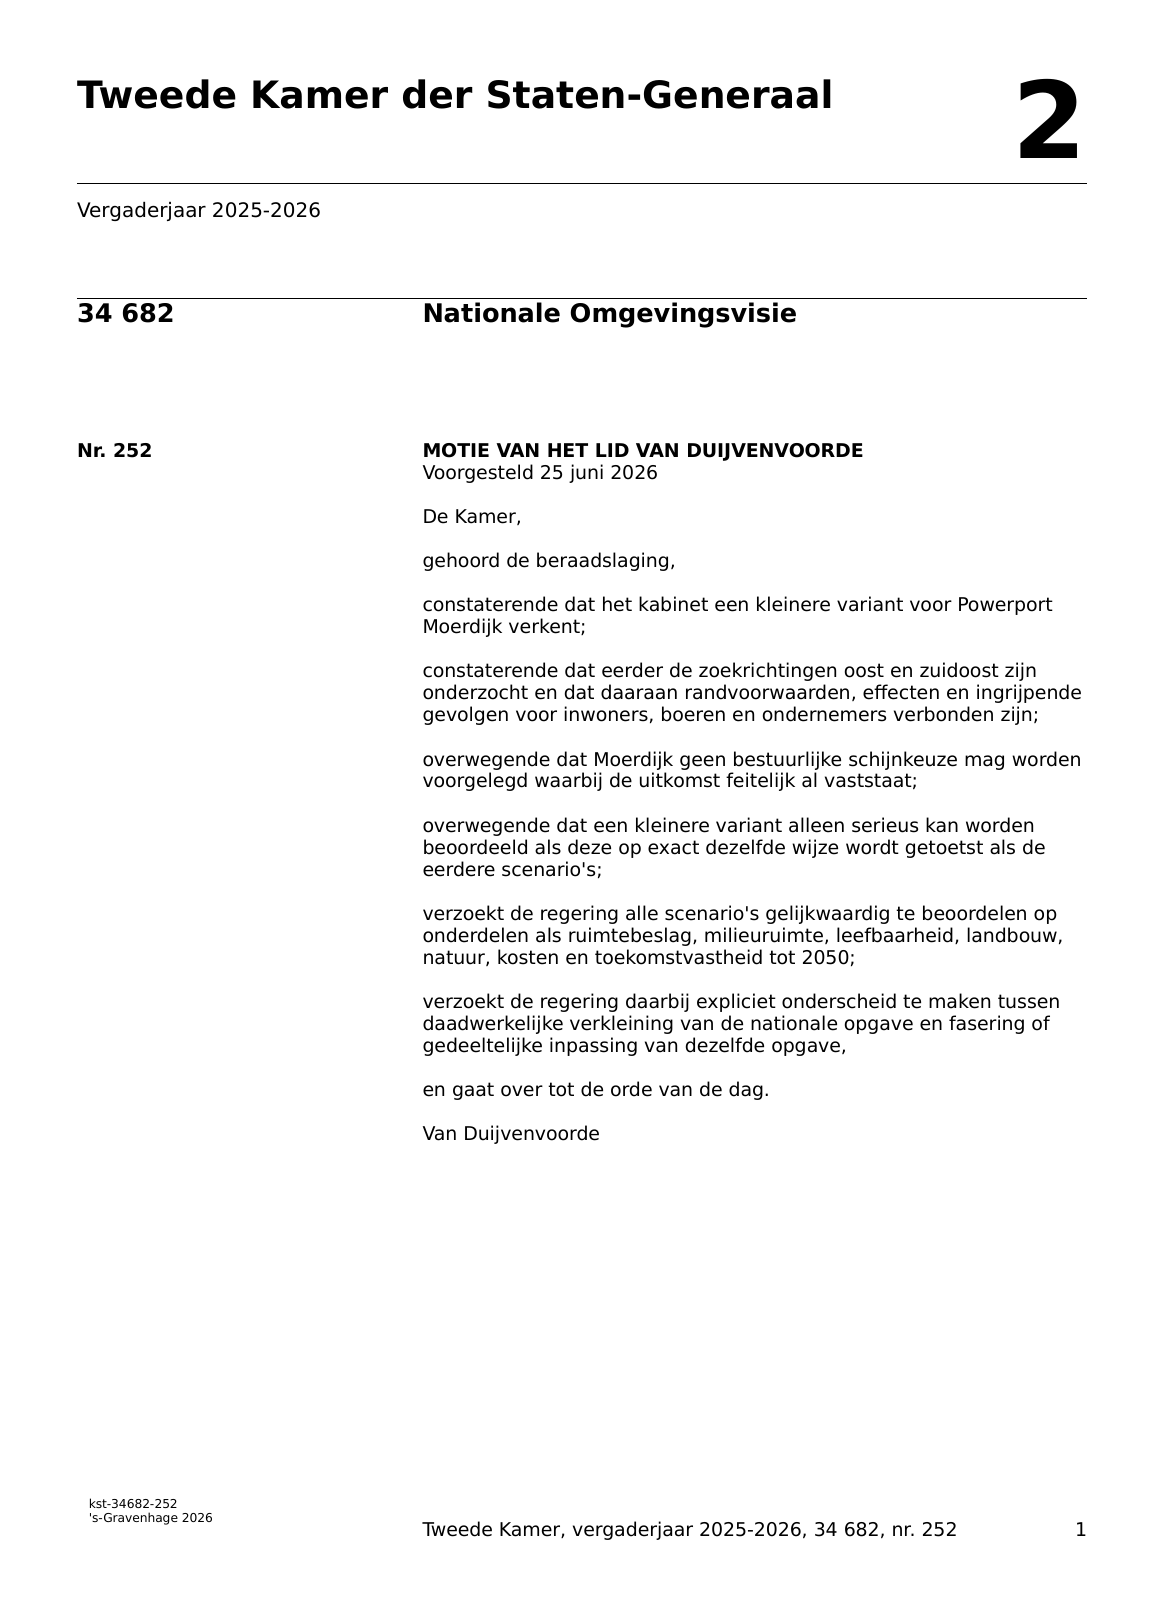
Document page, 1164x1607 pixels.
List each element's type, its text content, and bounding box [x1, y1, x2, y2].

table_cell Vergaderjaar 2025-2026 [77, 184, 1087, 298]
text overwegende dat een kleinere variant alleen serieus kan worden beoordeeld als deze op exact dezelfde wijze wordt getoetst als de eerdere scenario's; [422, 814, 1087, 881]
text verzoekt de regering daarbij expliciet onderscheid te maken tussen daadwerkelijke verkleining van de nationale opgave en fasering of gedeeltelijke inpassing van dezelfde opgave, [422, 991, 1087, 1057]
text constaterende dat het kabinet een kleinere variant voor Powerport Moerdijk verkent; [422, 594, 1087, 638]
table_header 2 [886, 59, 1087, 183]
text constaterende dat eerder de zoekrichtingen oost en zuidoost zijn onderzocht en dat daaraan randvoorwaarden, effecten en ingrijpende gevolgen voor inwoners, boeren en ondernemers verbonden zijn; [422, 660, 1087, 726]
text overwegende dat Moerdijk geen bestuurlijke schijnkeuze mag worden voorgelegd waarbij de uitkomst feitelijk al vaststaat; [422, 748, 1087, 792]
text Voorgesteld 25 juni 2026 [422, 462, 1087, 484]
subtitle 34 682 Nationale Omgevingsvisie [77, 299, 1087, 329]
text gehoord de beraadslaging, [422, 550, 1087, 572]
table_header Tweede Kamer der Staten-Generaal [77, 59, 886, 183]
text De Kamer, [422, 506, 1087, 528]
text Van Duijvenvoorde [422, 1123, 1087, 1145]
text en gaat over tot de orde van de dag. [422, 1079, 1087, 1101]
subtitle Nr. 252 MOTIE VAN HET LID VAN DUIJVENVOORDE [77, 440, 1087, 462]
text 's-Gravenhage 2026 [88, 1511, 323, 1525]
text kst-34682-252 [88, 1497, 323, 1511]
text verzoekt de regering alle scenario's gelijkwaardig te beoordelen op onderdelen als ruimtebeslag, milieuruimte, leefbaarheid, landbouw, natuur, kosten en toekomstvastheid tot 2050; [422, 903, 1087, 969]
